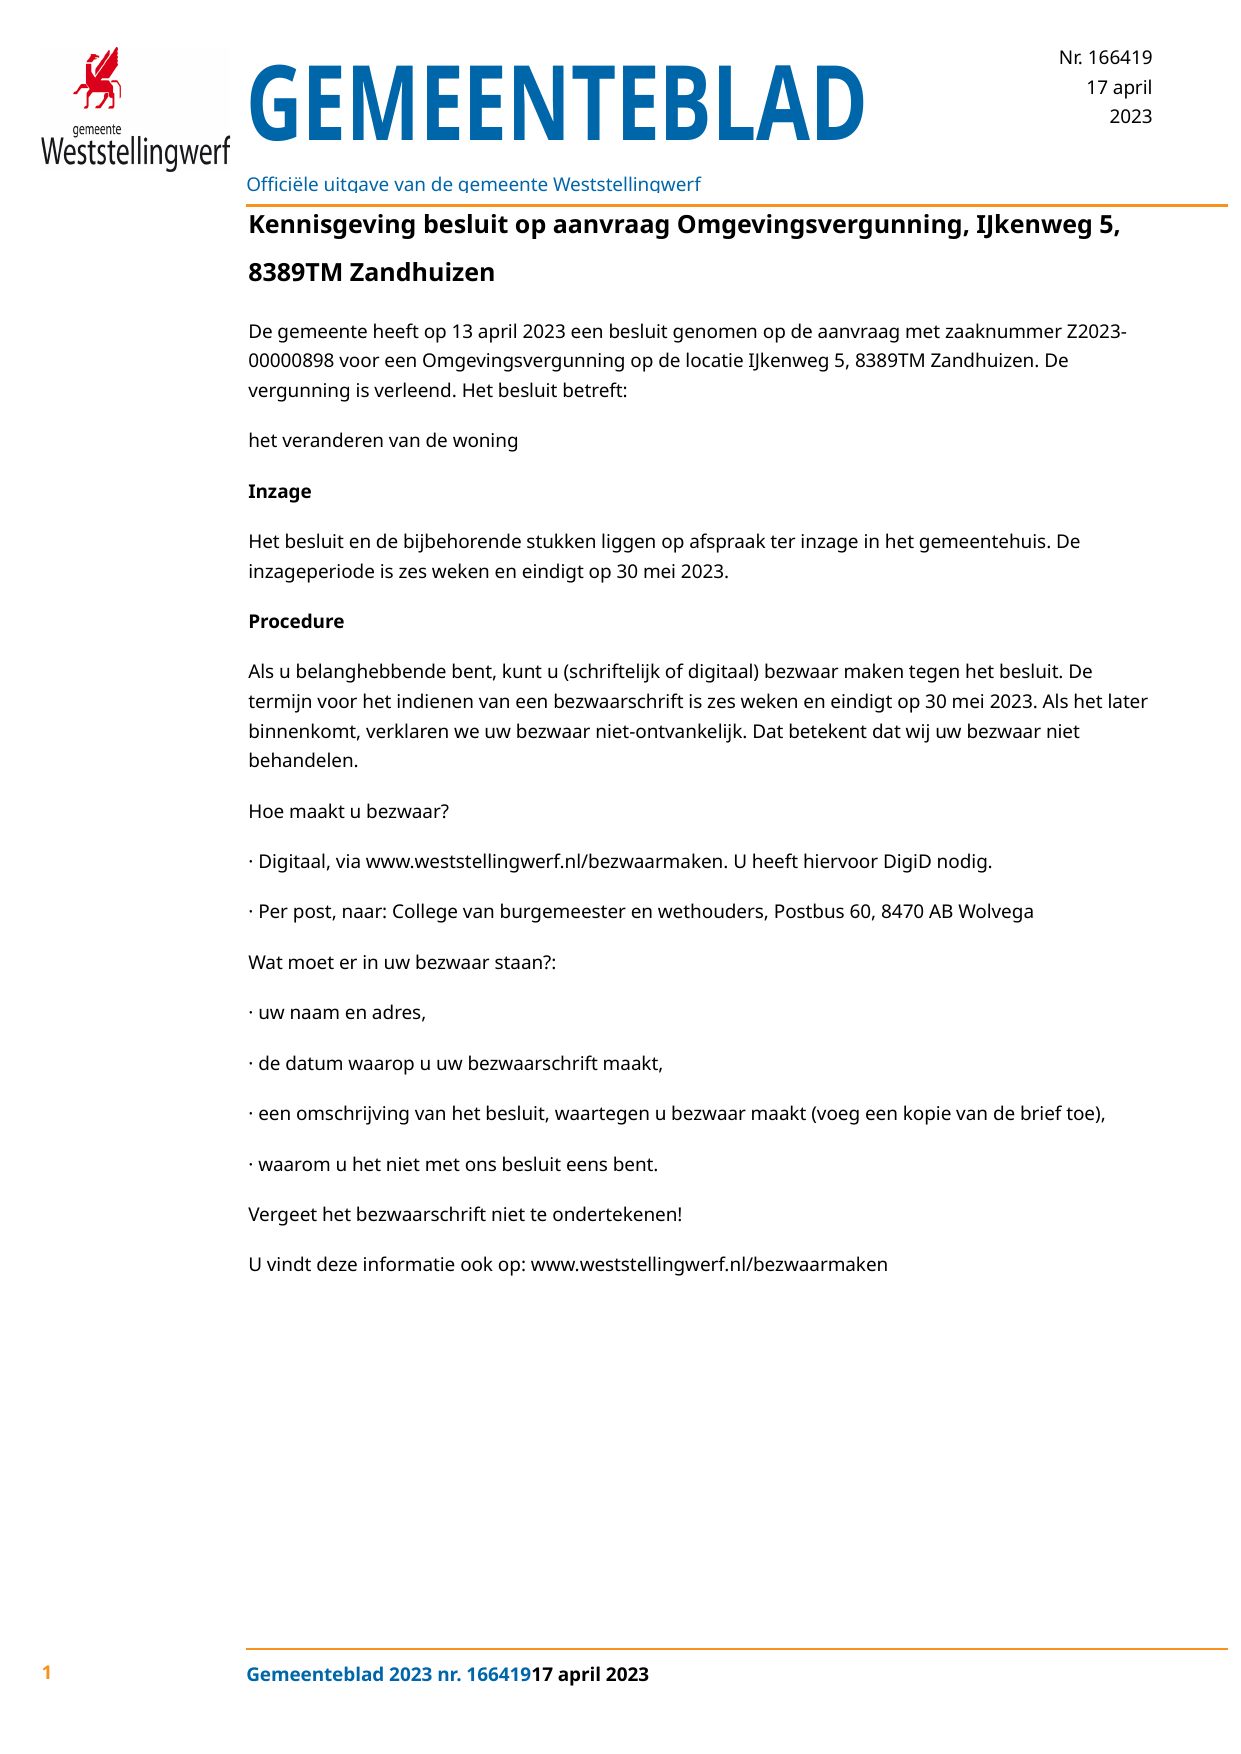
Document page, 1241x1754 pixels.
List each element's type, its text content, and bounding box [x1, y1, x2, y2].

text · waarom u het niet met ons besluit eens bent. [248, 1151, 1152, 1177]
text het veranderen van de woning [248, 427, 1152, 453]
text Kennisgeving besluit op aanvraag Omgevingsvergunning, IJkenweg 5, 8389TM Zandhuizen [248, 207, 1152, 288]
text · een omschrijving van het besluit, waartegen u bezwaar maakt (voeg een kopie van de brief toe), [248, 1100, 1152, 1126]
text Hoe maakt u bezwaar? [248, 798, 1152, 824]
text U vindt deze informatie ook op: www.weststellingwerf.nl/bezwaarmaken [248, 1252, 1152, 1277]
text · de datum waarop u uw bezwaarschrift maakt, [248, 1050, 1152, 1076]
text Procedure [248, 608, 1152, 634]
picture [41, 47, 231, 172]
text Als u belanghebbende bent, kunt u (schriftelijk of digitaal) bezwaar maken tegen het besluit. De termijn voor het indienen van een bezwaarschrift is zes weken en eindigt op 30 mei 2023. Als het later binnenkomt, verklaren we uw bezwaar niet-ontvankelijk. Dat betekent dat wij uw bezwaar niet behandelen. [248, 659, 1152, 773]
text Inzage [248, 478, 1152, 504]
text De gemeente heeft op 13 april 2023 een besluit genomen op de aanvraag met zaaknummer Z2023-00000898 voor een Omgevingsvergunning op de locatie IJkenweg 5, 8389TM Zandhuizen. De vergunning is verleend. Het besluit betreft: [248, 318, 1152, 403]
text Vergeet het bezwaarschrift niet te ondertekenen! [248, 1201, 1152, 1227]
text Wat moet er in uw bezwaar staan?: [248, 949, 1152, 975]
text · Digitaal, via www.weststellingwerf.nl/bezwaarmaken. U heeft hiervoor DigiD nodig. [248, 848, 1152, 874]
text · uw naam en adres, [248, 999, 1152, 1025]
text Het besluit en de bijbehorende stukken liggen op afspraak ter inzage in het gemeentehuis. De inzageperiode is zes weken en eindigt op 30 mei 2023. [248, 528, 1152, 584]
text · Per post, naar: College van burgemeester en wethouders, Postbus 60, 8470 AB Wolvega [248, 899, 1152, 924]
